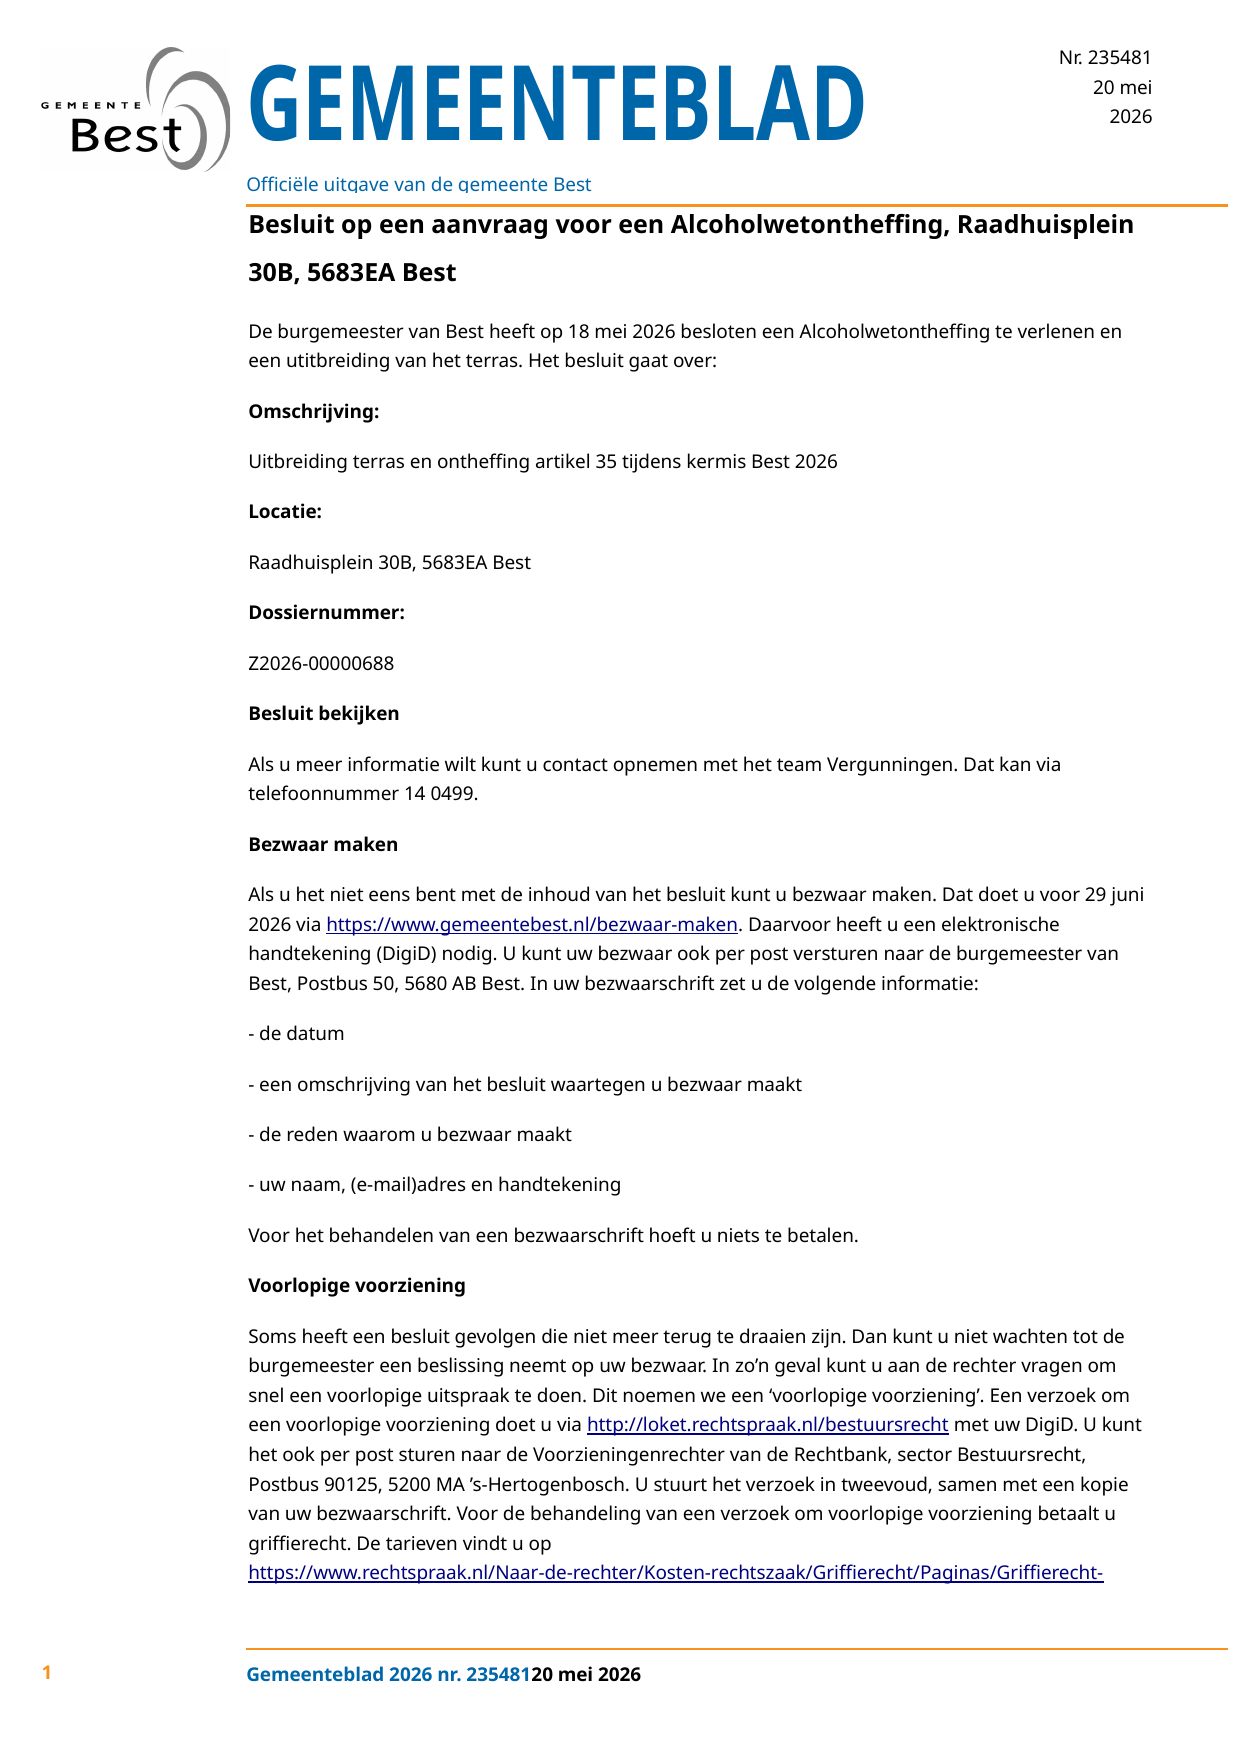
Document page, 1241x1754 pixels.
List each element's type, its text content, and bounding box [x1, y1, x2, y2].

text Locatie: [248, 499, 1152, 524]
text - uw naam, (e-mail)adres en handtekening [248, 1172, 1152, 1197]
text Voor het behandelen van een bezwaarschrift hoeft u niets te betalen. [248, 1222, 1152, 1248]
text Voorlopige voorziening [248, 1272, 1152, 1298]
text - de reden waarom u bezwaar maakt [248, 1121, 1152, 1147]
text Omschrijving: [248, 398, 1152, 424]
text Uitbreiding terras en ontheffing artikel 35 tijdens kermis Best 2026 [248, 448, 1152, 474]
text - een omschrijving van het besluit waartegen u bezwaar maakt [248, 1071, 1152, 1097]
text De burgemeester van Best heeft op 18 mei 2026 besloten een Alcoholwetontheffing te verlenen en een utitbreiding van het terras. Het besluit gaat over: [248, 318, 1152, 373]
text Bezwaar maken [248, 831, 1152, 857]
text Als u het niet eens bent met de inhoud van het besluit kunt u bezwaar maken. Dat doet u voor 29 juni 2026 via https://www.gemeentebest.nl/bezwaar-maken. Daarvoor heeft u een elektronische handtekening (DigiD) nodig. U kunt uw bezwaar ook per post versturen naar de burgemeester van Best, Postbus 50, 5680 AB Best. In uw bezwaarschrift zet u de volgende informatie: [248, 881, 1152, 996]
picture [41, 47, 231, 172]
text Als u meer informatie wilt kunt u contact opnemen met het team Vergunningen. Dat kan via telefoonnummer 14 0499. [248, 751, 1152, 806]
text Raadhuisplein 30B, 5683EA Best [248, 549, 1152, 575]
text Z2026-00000688 [248, 650, 1152, 676]
text Besluit bekijken [248, 700, 1152, 726]
text Soms heeft een besluit gevolgen die niet meer terug te draaien zijn. Dan kunt u niet wachten tot de burgemeester een beslissing neemt op uw bezwaar. In zo’n geval kunt u aan de rechter vragen om snel een voorlopige uitspraak te doen. Dit noemen we een ‘voorlopige voorziening’. Een verzoek om een voorlopige voorziening doet u via http://loket.rechtspraak.nl/bestuursrecht met uw DigiD. U kunt het ook per post sturen naar de Voorzieningenrechter van de Rechtbank, sector Bestuursrecht, Postbus 90125, 5200 MA ’s-Hertogenbosch. U stuurt het verzoek in tweevoud, samen met een kopie van uw bezwaarschrift. Voor de behandeling van een verzoek om voorlopige voorziening betaalt u griffierecht. De tarieven vindt u op https://www.rechtspraak.nl/Naar-de-rechter/Kosten-rechtszaak/Griffierecht/Paginas/Griffierecht- [248, 1323, 1152, 1585]
text Besluit op een aanvraag voor een Alcoholwetontheffing, Raadhuisplein 30B, 5683EA Best [248, 207, 1152, 288]
text - de datum [248, 1020, 1152, 1046]
text Dossiernummer: [248, 599, 1152, 625]
